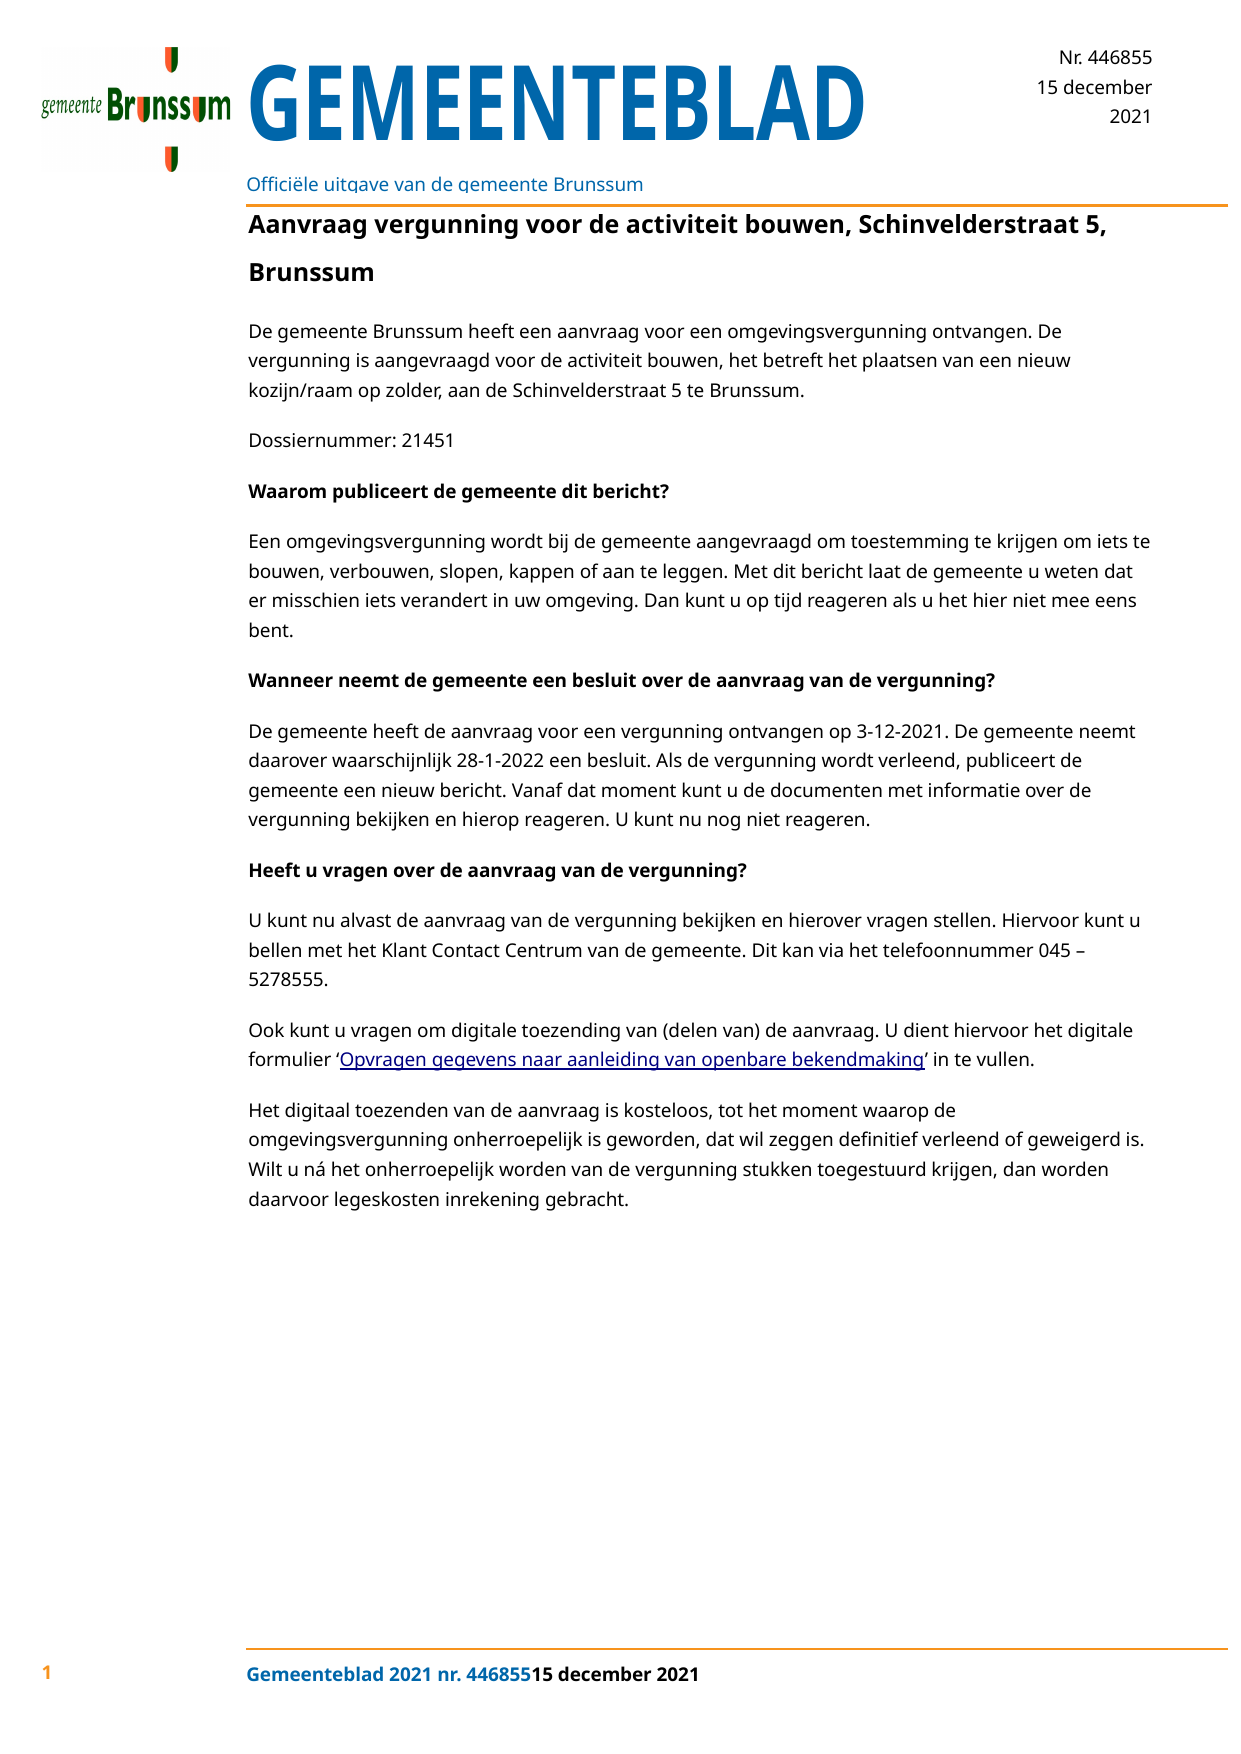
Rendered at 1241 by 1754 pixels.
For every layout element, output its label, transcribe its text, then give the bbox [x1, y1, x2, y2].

text Dossiernummer: 21451 [248, 427, 1152, 453]
text Waarom publiceert de gemeente dit bericht? [248, 478, 1152, 504]
text De gemeente Brunssum heeft een aanvraag voor een omgevingsvergunning ontvangen. De vergunning is aangevraagd voor de activiteit bouwen, het betreft het plaatsen van een nieuw kozijn/raam op zolder, aan de Schinvelderstraat 5 te Brunssum. [248, 318, 1152, 403]
text Wanneer neemt de gemeente een besluit over de aanvraag van de vergunning? [248, 667, 1152, 693]
picture [41, 47, 231, 172]
text Het digitaal toezenden van de aanvraag is kosteloos, tot het moment waarop de omgevingsvergunning onherroepelijk is geworden, dat wil zeggen definitief verleend of geweigerd is. Wilt u ná het onherroepelijk worden van de vergunning stukken toegestuurd krijgen, dan worden daarvoor legeskosten inrekening gebracht. [248, 1097, 1152, 1212]
text Een omgevingsvergunning wordt bij de gemeente aangevraagd om toestemming te krijgen om iets te bouwen, verbouwen, slopen, kappen of aan te leggen. Met dit bericht laat de gemeente u weten dat er misschien iets verandert in uw omgeving. Dan kunt u op tijd reageren als u het hier niet mee eens bent. [248, 528, 1152, 643]
text Heeft u vragen over de aanvraag van de vergunning? [248, 857, 1152, 883]
text U kunt nu alvast de aanvraag van de vergunning bekijken en hierover vragen stellen. Hiervoor kunt u bellen met het Klant Contact Centrum van de gemeente. Dit kan via het telefoonnummer 045 – 5278555. [248, 907, 1152, 992]
text Ook kunt u vragen om digitale toezending van (delen van) de aanvraag. U dient hiervoor het digitale formulier ‘Opvragen gegevens naar aanleiding van openbare bekendmaking’ in te vullen. [248, 1017, 1152, 1072]
text De gemeente heeft de aanvraag voor een vergunning ontvangen op 3-12-2021. De gemeente neemt daarover waarschijnlijk 28-1-2022 een besluit. Als de vergunning wordt verleend, publiceert de gemeente een nieuw bericht. Vanaf dat moment kunt u de documenten met informatie over de vergunning bekijken en hierop reageren. U kunt nu nog niet reageren. [248, 718, 1152, 832]
text Aanvraag vergunning voor de activiteit bouwen, Schinvelderstraat 5, Brunssum [248, 207, 1152, 288]
